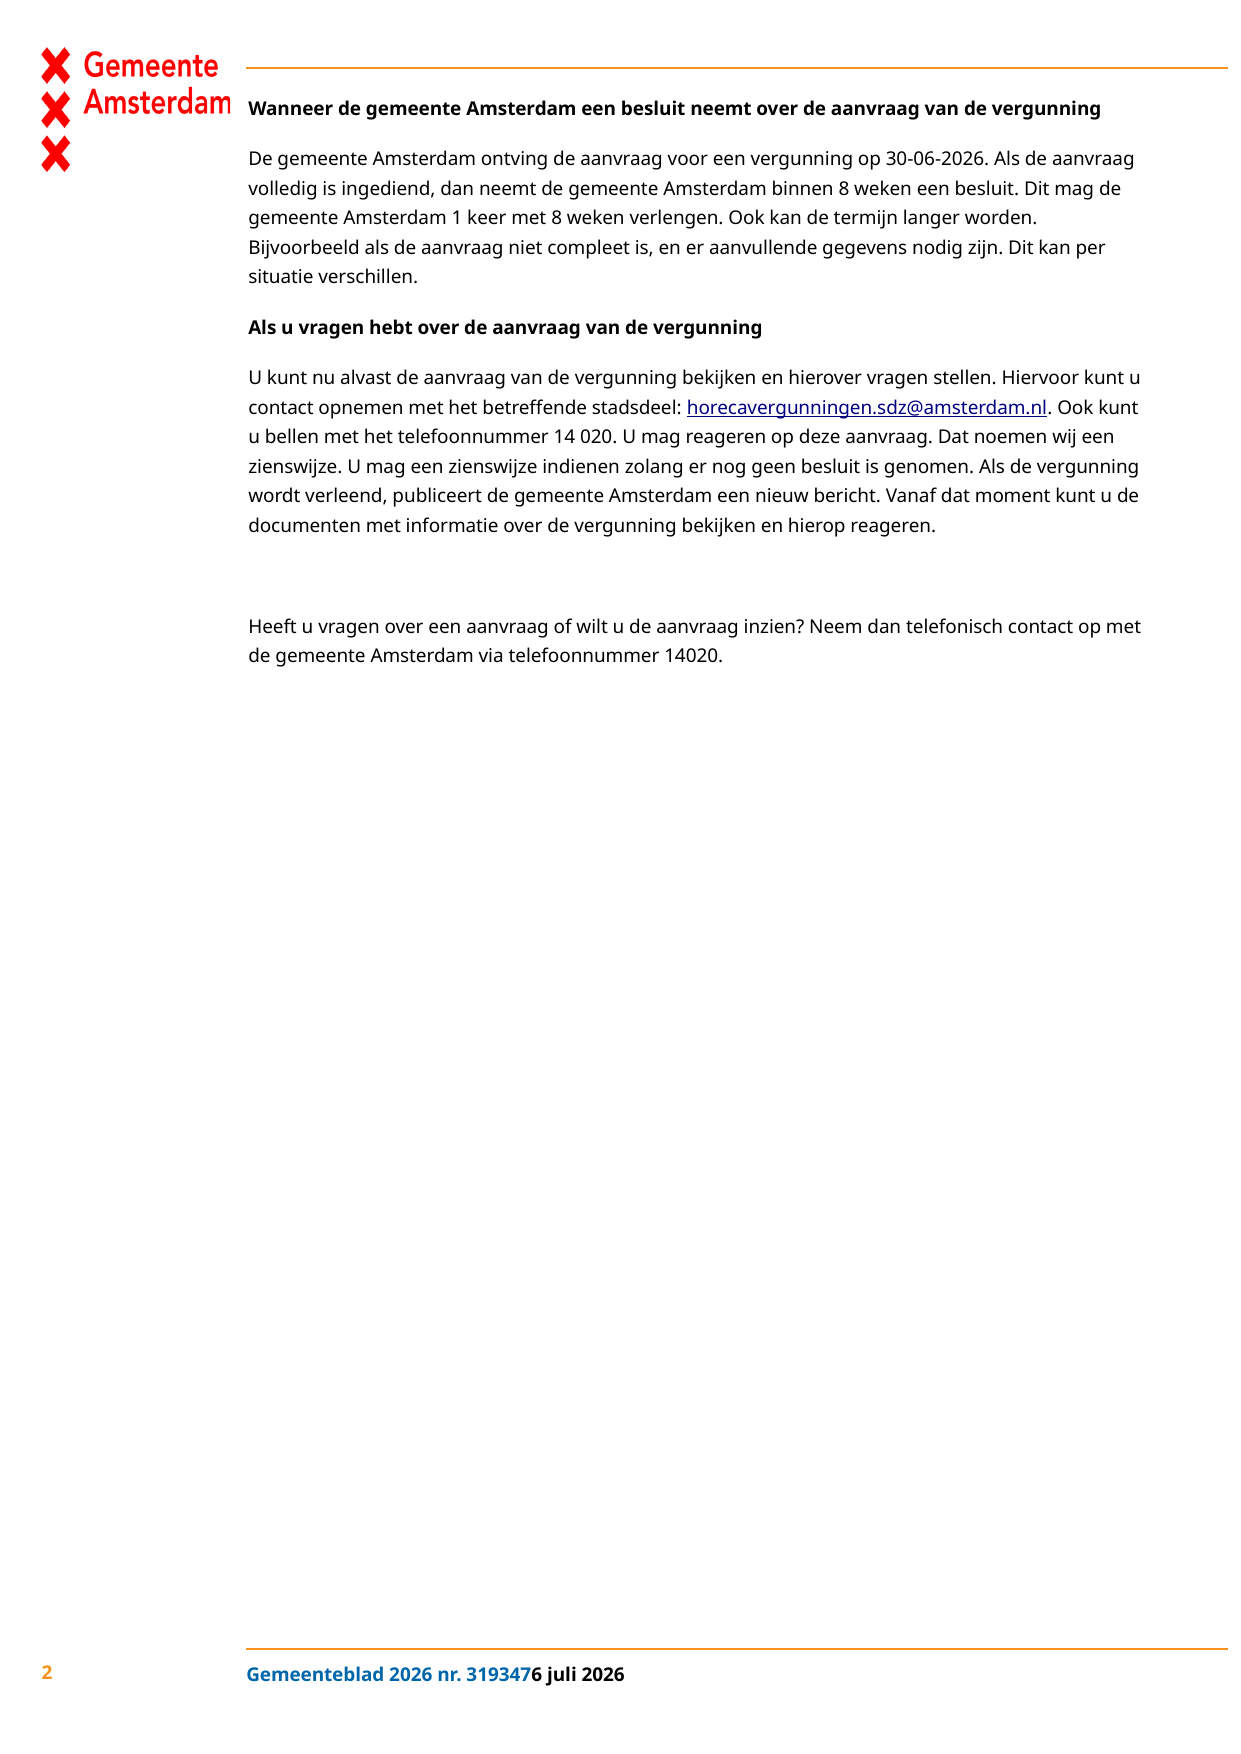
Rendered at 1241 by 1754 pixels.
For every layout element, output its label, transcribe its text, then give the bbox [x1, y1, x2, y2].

text Heeft u vragen over een aanvraag of wilt u de aanvraag inzien? Neem dan telefonisch contact op met de gemeente Amsterdam via telefoonnummer 14020. [248, 613, 1152, 668]
text U kunt nu alvast de aanvraag van de vergunning bekijken en hierover vragen stellen. Hiervoor kunt u contact opnemen met het betreffende stadsdeel: horecavergunningen.sdz@amsterdam.nl. Ook kunt u bellen met het telefoonnummer 14 020. U mag reageren op deze aanvraag. Dat noemen wij een zienswijze. U mag een zienswijze indienen zolang er nog geen besluit is genomen. Als de vergunning wordt verleend, publiceert de gemeente Amsterdam een nieuw bericht. Vanaf dat moment kunt u de documenten met informatie over de vergunning bekijken en hierop reageren. [248, 364, 1152, 538]
text Wanneer de gemeente Amsterdam een besluit neemt over de aanvraag van de vergunning [248, 95, 1152, 121]
text De gemeente Amsterdam ontving de aanvraag voor een vergunning op 30-06-2026. Als de aanvraag volledig is ingediend, dan neemt de gemeente Amsterdam binnen 8 weken een besluit. Dit mag de gemeente Amsterdam 1 keer met 8 weken verlengen. Ook kan de termijn langer worden. Bijvoorbeeld als de aanvraag niet compleet is, en er aanvullende gegevens nodig zijn. Dit kan per situatie verschillen. [248, 145, 1152, 289]
picture [41, 47, 231, 172]
text Als u vragen hebt over de aanvraag van de vergunning [248, 314, 1152, 340]
